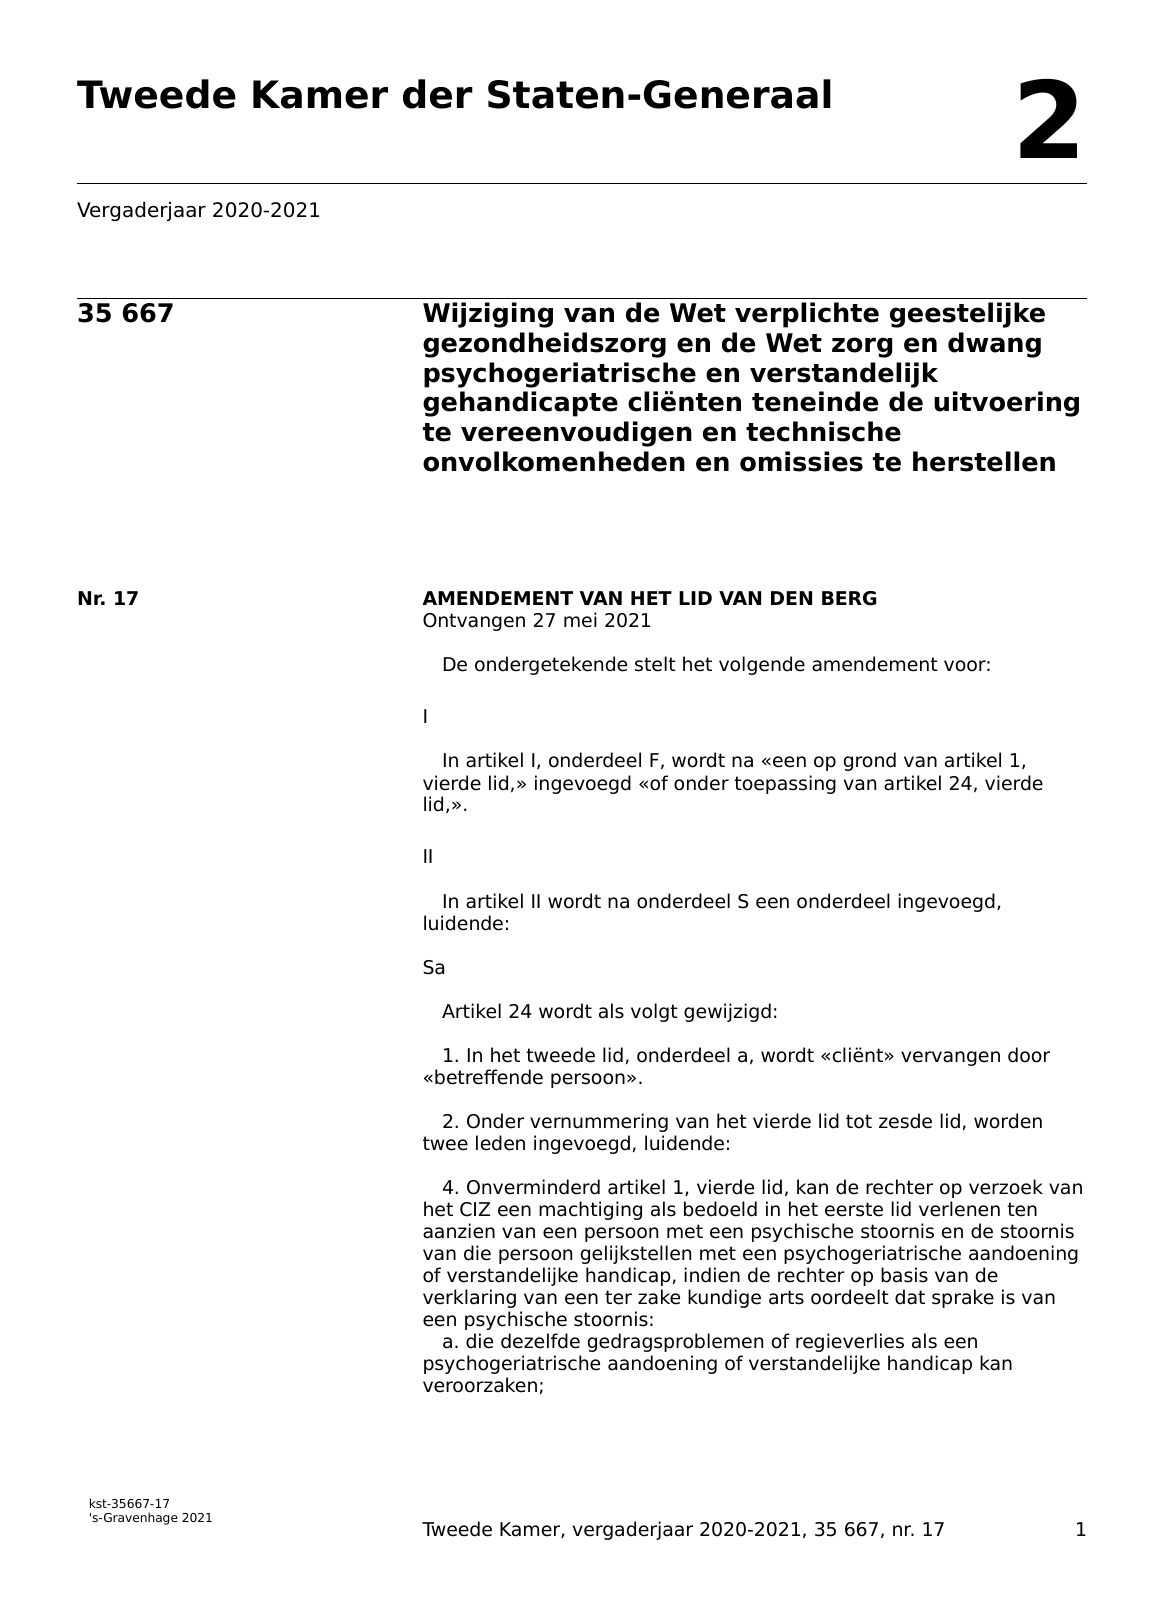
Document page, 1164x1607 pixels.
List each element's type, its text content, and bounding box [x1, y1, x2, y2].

text De ondergetekende stelt het volgende amendement voor: [422, 654, 1087, 676]
text 's-Gravenhage 2021 [88, 1511, 323, 1525]
subtitle Nr. 17 AMENDEMENT VAN HET LID VAN DEN BERG [77, 588, 1087, 610]
text 4. Onverminderd artikel 1, vierde lid, kan de rechter op verzoek van het CIZ een machtiging als bedoeld in het eerste lid verlenen ten aanzien van een persoon met een psychische stoornis en de stoornis van die persoon gelijkstellen met een psychogeriatrische aandoening of verstandelijke handicap, indien de rechter op basis van de verklaring van een ter zake kundige arts oordeelt dat sprake is van een psychische stoornis: [422, 1177, 1087, 1331]
text Sa [422, 957, 1087, 979]
text kst-35667-17 [88, 1497, 323, 1511]
table_header Tweede Kamer der Staten-Generaal [77, 59, 886, 183]
subtitle 35 667 Wijziging van de Wet verplichte geestelijke gezondheidszorg en de Wet zorg en dwang psychogeriatrische en verstandelijk gehandicapte cliënten teneinde de uitvoering te vereenvoudigen en technische onvolkomenheden en omissies te herstellen [77, 299, 1087, 477]
text a. die dezelfde gedragsproblemen of regieverlies als een psychogeriatrische aandoening of verstandelijke handicap kan veroorzaken; [422, 1331, 1087, 1397]
subtitle II [422, 846, 1087, 868]
text Ontvangen 27 mei 2021 [422, 610, 1087, 632]
table_header 2 [886, 59, 1087, 183]
table_cell Vergaderjaar 2020-2021 [77, 184, 1087, 298]
subtitle I [422, 706, 1087, 728]
text In artikel II wordt na onderdeel S een onderdeel ingevoegd, luidende: [422, 891, 1087, 934]
text Artikel 24 wordt als volgt gewijzigd: [422, 1001, 1087, 1023]
text 1. In het tweede lid, onderdeel a, wordt «cliënt» vervangen door «betreffende persoon». [422, 1045, 1087, 1089]
text 2. Onder vernummering van het vierde lid tot zesde lid, worden twee leden ingevoegd, luidende: [422, 1111, 1087, 1155]
text In artikel I, onderdeel F, wordt na «een op grond van artikel 1, vierde lid,» ingevoegd «of onder toepassing van artikel 24, vierde lid,». [422, 750, 1087, 816]
